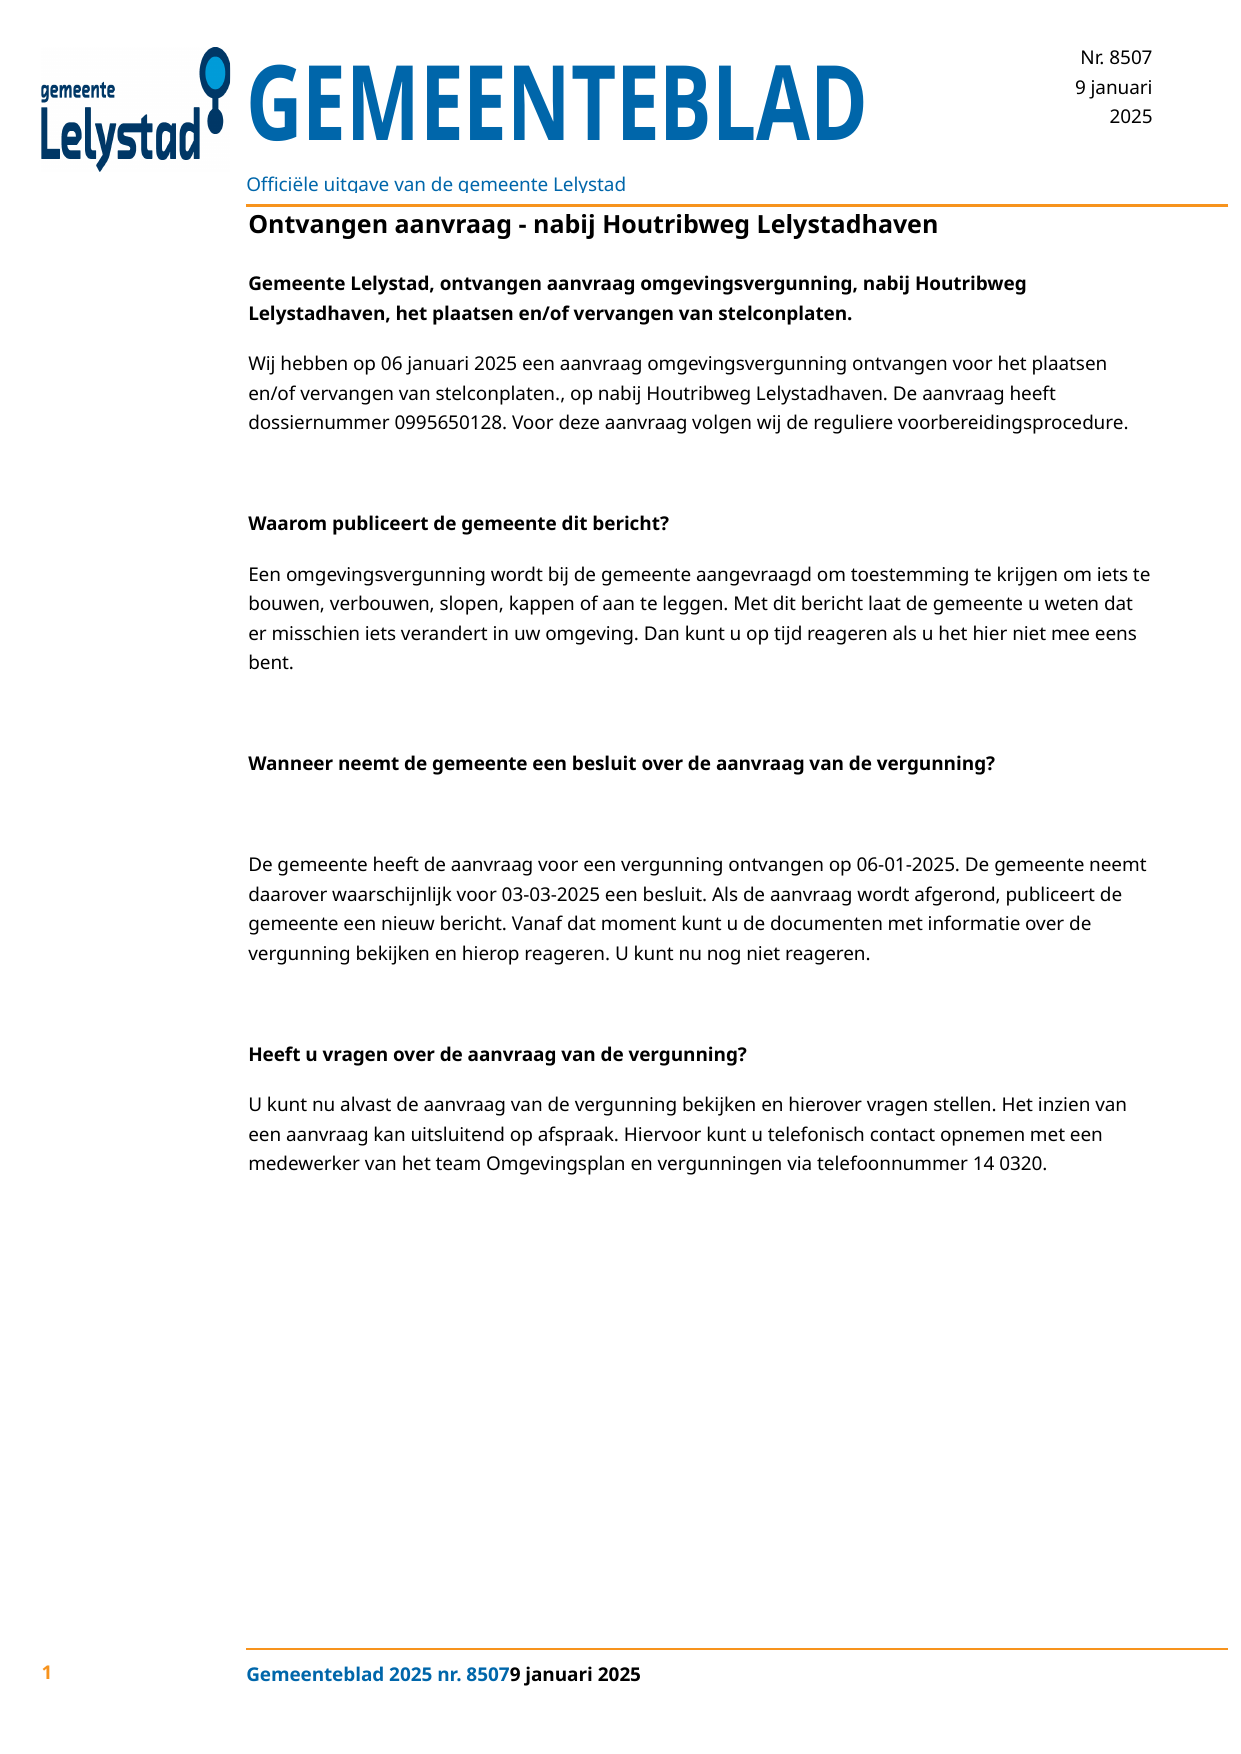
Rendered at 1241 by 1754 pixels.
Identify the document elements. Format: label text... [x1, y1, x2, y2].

picture [41, 47, 231, 172]
text Ontvangen aanvraag - nabij Houtribweg Lelystadhaven [248, 207, 1152, 241]
text Een omgevingsvergunning wordt bij de gemeente aangevraagd om toestemming te krijgen om iets te bouwen, verbouwen, slopen, kappen of aan te leggen. Met dit bericht laat de gemeente u weten dat er misschien iets verandert in uw omgeving. Dan kunt u op tijd reageren als u het hier niet mee eens bent. [248, 561, 1152, 675]
text Waarom publiceert de gemeente dit bericht? [248, 510, 1152, 536]
text Gemeente Lelystad, ontvangen aanvraag omgevingsvergunning, nabij Houtribweg Lelystadhaven, het plaatsen en/of vervangen van stelconplaten. [248, 270, 1152, 326]
text Wij hebben op 06 januari 2025 een aanvraag omgevingsvergunning ontvangen voor het plaatsen en/of vervangen van stelconplaten., op nabij Houtribweg Lelystadhaven. De aanvraag heeft dossiernummer 0995650128. Voor deze aanvraag volgen wij de reguliere voorbereidingsprocedure. [248, 350, 1152, 435]
text U kunt nu alvast de aanvraag van de vergunning bekijken en hierover vragen stellen. Het inzien van een aanvraag kan uitsluitend op afspraak. Hiervoor kunt u telefonisch contact opnemen met een medewerker van het team Omgevingsplan en vergunningen via telefoonnummer 14 0320. [248, 1091, 1152, 1176]
text Heeft u vragen over de aanvraag van de vergunning? [248, 1041, 1152, 1066]
text De gemeente heeft de aanvraag voor een vergunning ontvangen op 06-01-2025. De gemeente neemt daarover waarschijnlijk voor 03-03-2025 een besluit. Als de aanvraag wordt afgerond, publiceert de gemeente een nieuw bericht. Vanaf dat moment kunt u de documenten met informatie over de vergunning bekijken en hierop reageren. U kunt nu nog niet reageren. [248, 851, 1152, 966]
text Wanneer neemt de gemeente een besluit over de aanvraag van de vergunning? [248, 750, 1152, 776]
